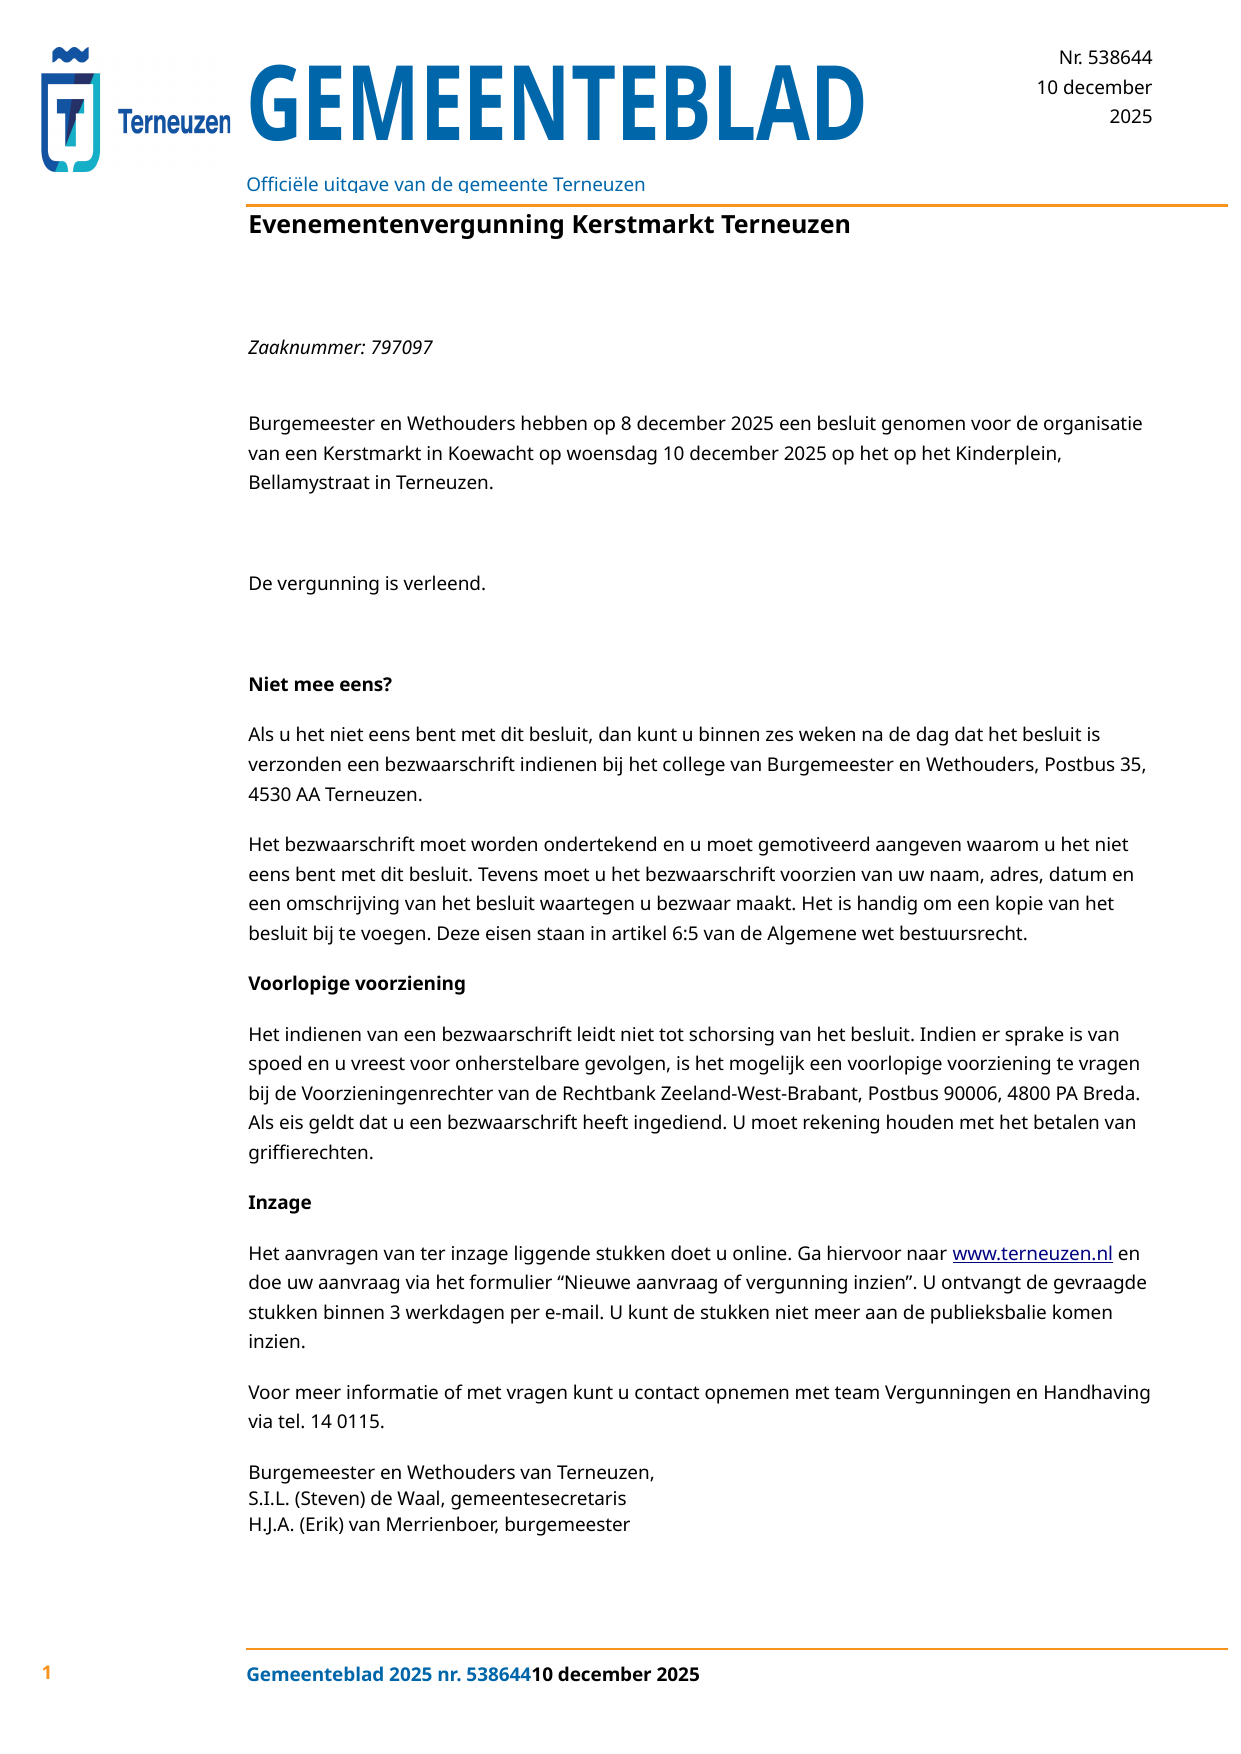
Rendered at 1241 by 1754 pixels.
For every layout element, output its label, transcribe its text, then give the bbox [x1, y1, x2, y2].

text De vergunning is verleend. [248, 570, 1152, 596]
text Voorlopige voorziening [248, 970, 1152, 996]
text Zaaknummer: 797097 [248, 334, 1152, 360]
text Als u het niet eens bent met dit besluit, dan kunt u binnen zes weken na de dag dat het besluit is verzonden een bezwaarschrift indienen bij het college van Burgemeester en Wethouders, Postbus 35, 4530 AA Terneuzen. [248, 722, 1152, 807]
text Evenementenvergunning Kerstmarkt Terneuzen [248, 207, 1152, 241]
text Inzage [248, 1189, 1152, 1215]
text Burgemeester en Wethouders hebben op 8 december 2025 een besluit genomen voor de organisatie van een Kerstmarkt in Koewacht op woensdag 10 december 2025 op het op het Kinderplein, Bellamystraat in Terneuzen. [248, 410, 1152, 495]
text Niet mee eens? [248, 671, 1152, 697]
table_cell [714, 1485, 1152, 1511]
picture [41, 47, 231, 172]
text Het bezwaarschrift moet worden ondertekend en u moet gemotiveerd aangeven waarom u het niet eens bent met dit besluit. Tevens moet u het bezwaarschrift voorzien van uw naam, adres, datum en een omschrijving van het besluit waartegen u bezwaar maakt. Het is handig om een kopie van het besluit bij te voegen. Deze eisen staan in artikel 6:5 van de Algemene wet bestuursrecht. [248, 831, 1152, 946]
text Voor meer informatie of met vragen kunt u contact opnemen met team Vergunningen en Handhaving via tel. 14 0115. [248, 1379, 1152, 1434]
table_cell [248, 1536, 714, 1562]
table_header Burgemeester en Wethouders van Terneuzen, [248, 1459, 1152, 1485]
table_cell H.J.A. (Erik) van Merrienboer, burgemeester [248, 1511, 1152, 1536]
table_cell S.I.L. (Steven) de Waal, gemeentesecretaris [248, 1485, 714, 1511]
text Het aanvragen van ter inzage liggende stukken doet u online. Ga hiervoor naar www.terneuzen.nl en doe uw aanvraag via het formulier “Nieuwe aanvraag of vergunning inzien”. U ontvangt de gevraagde stukken binnen 3 werkdagen per e-mail. U kunt de stukken niet meer aan de publieksbalie komen inzien. [248, 1240, 1152, 1354]
text Het indienen van een bezwaarschrift leidt niet tot schorsing van het besluit. Indien er sprake is van spoed en u vreest voor onherstelbare gevolgen, is het mogelijk een voorlopige voorziening te vragen bij de Voorzieningenrechter van de Rechtbank Zeeland-West-Brabant, Postbus 90006, 4800 PA Breda. Als eis geldt dat u een bezwaarschrift heeft ingediend. U moet rekening houden met het betalen van griffierechten. [248, 1021, 1152, 1165]
table_cell [714, 1536, 1152, 1562]
